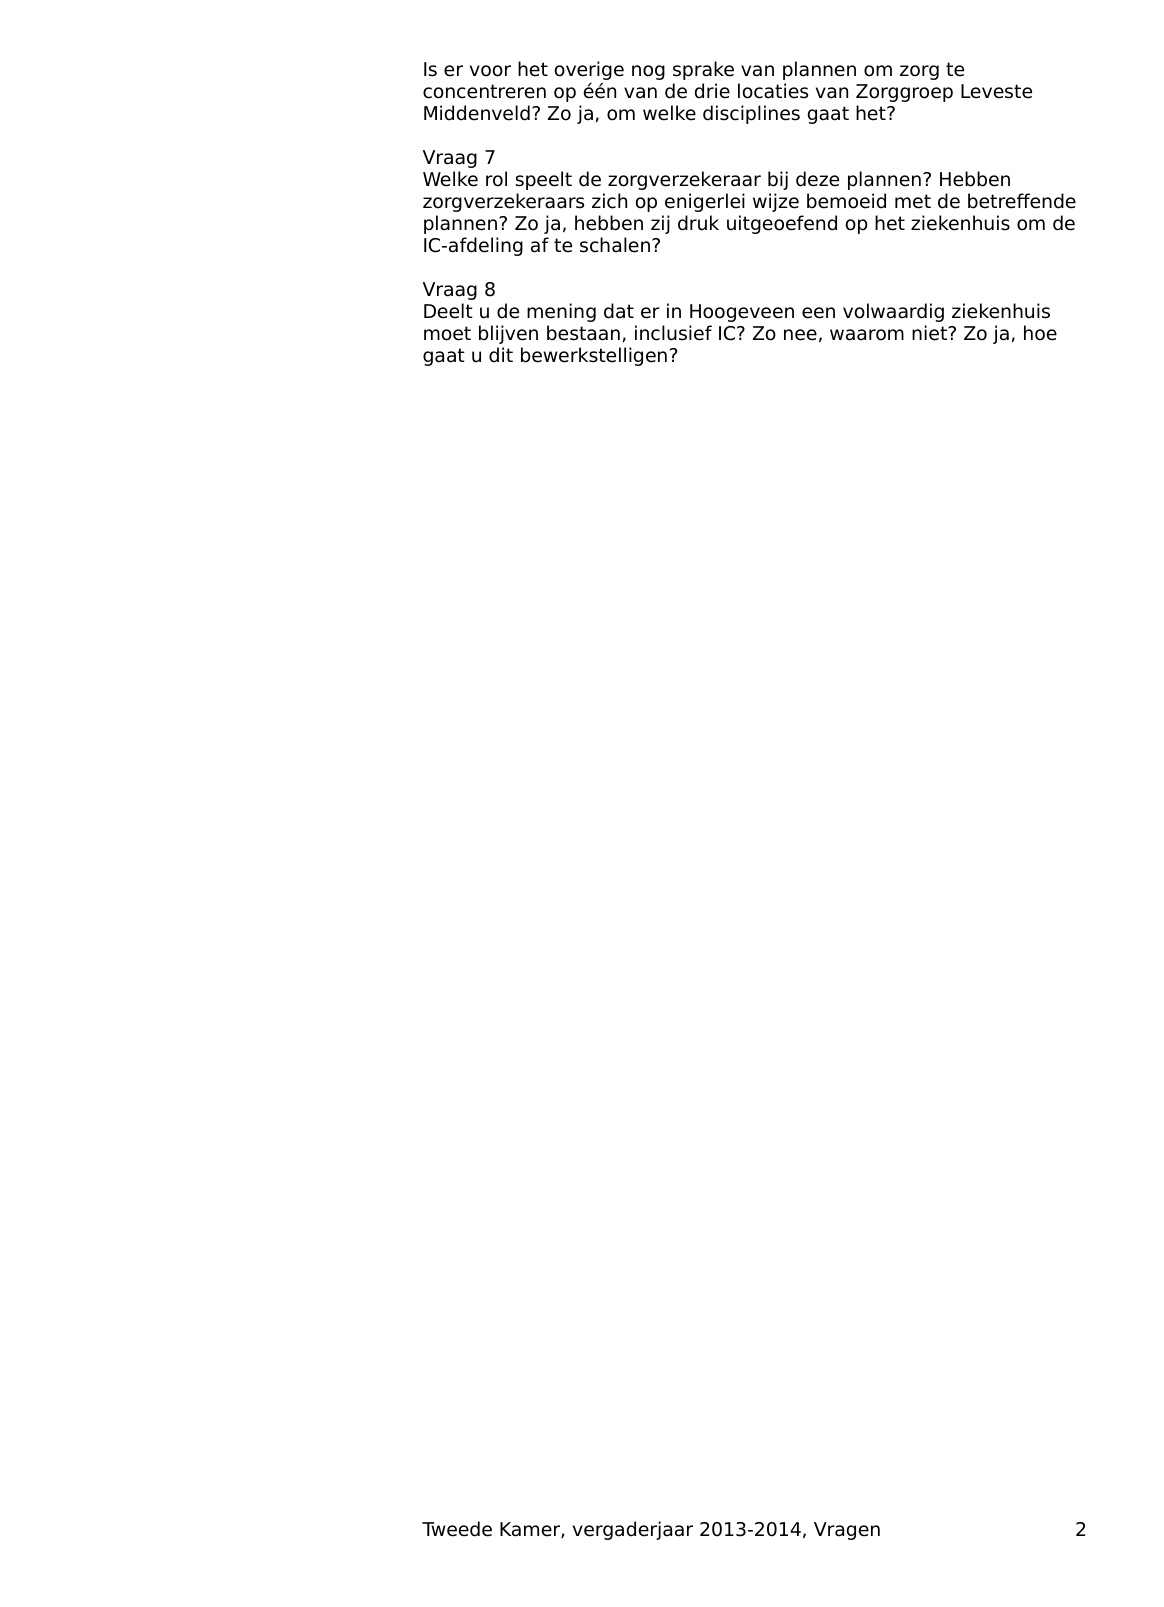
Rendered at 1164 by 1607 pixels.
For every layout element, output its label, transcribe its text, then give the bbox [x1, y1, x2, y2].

text Welke rol speelt de zorgverzekeraar bij deze plannen? Hebben zorgverzekeraars zich op enigerlei wijze bemoeid met de betreffende plannen? Zo ja, hebben zij druk uitgeoefend op het ziekenhuis om de IC-afdeling af te schalen? [422, 169, 1087, 257]
text Vraag 8 [422, 279, 1087, 301]
text Is er voor het overige nog sprake van plannen om zorg te concentreren op één van de drie locaties van Zorggroep Leveste Middenveld? Zo ja, om welke disciplines gaat het? [422, 59, 1087, 125]
text Deelt u de mening dat er in Hoogeveen een volwaardig ziekenhuis moet blijven bestaan, inclusief IC? Zo nee, waarom niet? Zo ja, hoe gaat u dit bewerkstelligen? [422, 301, 1087, 367]
text Vraag 7 [422, 147, 1087, 169]
